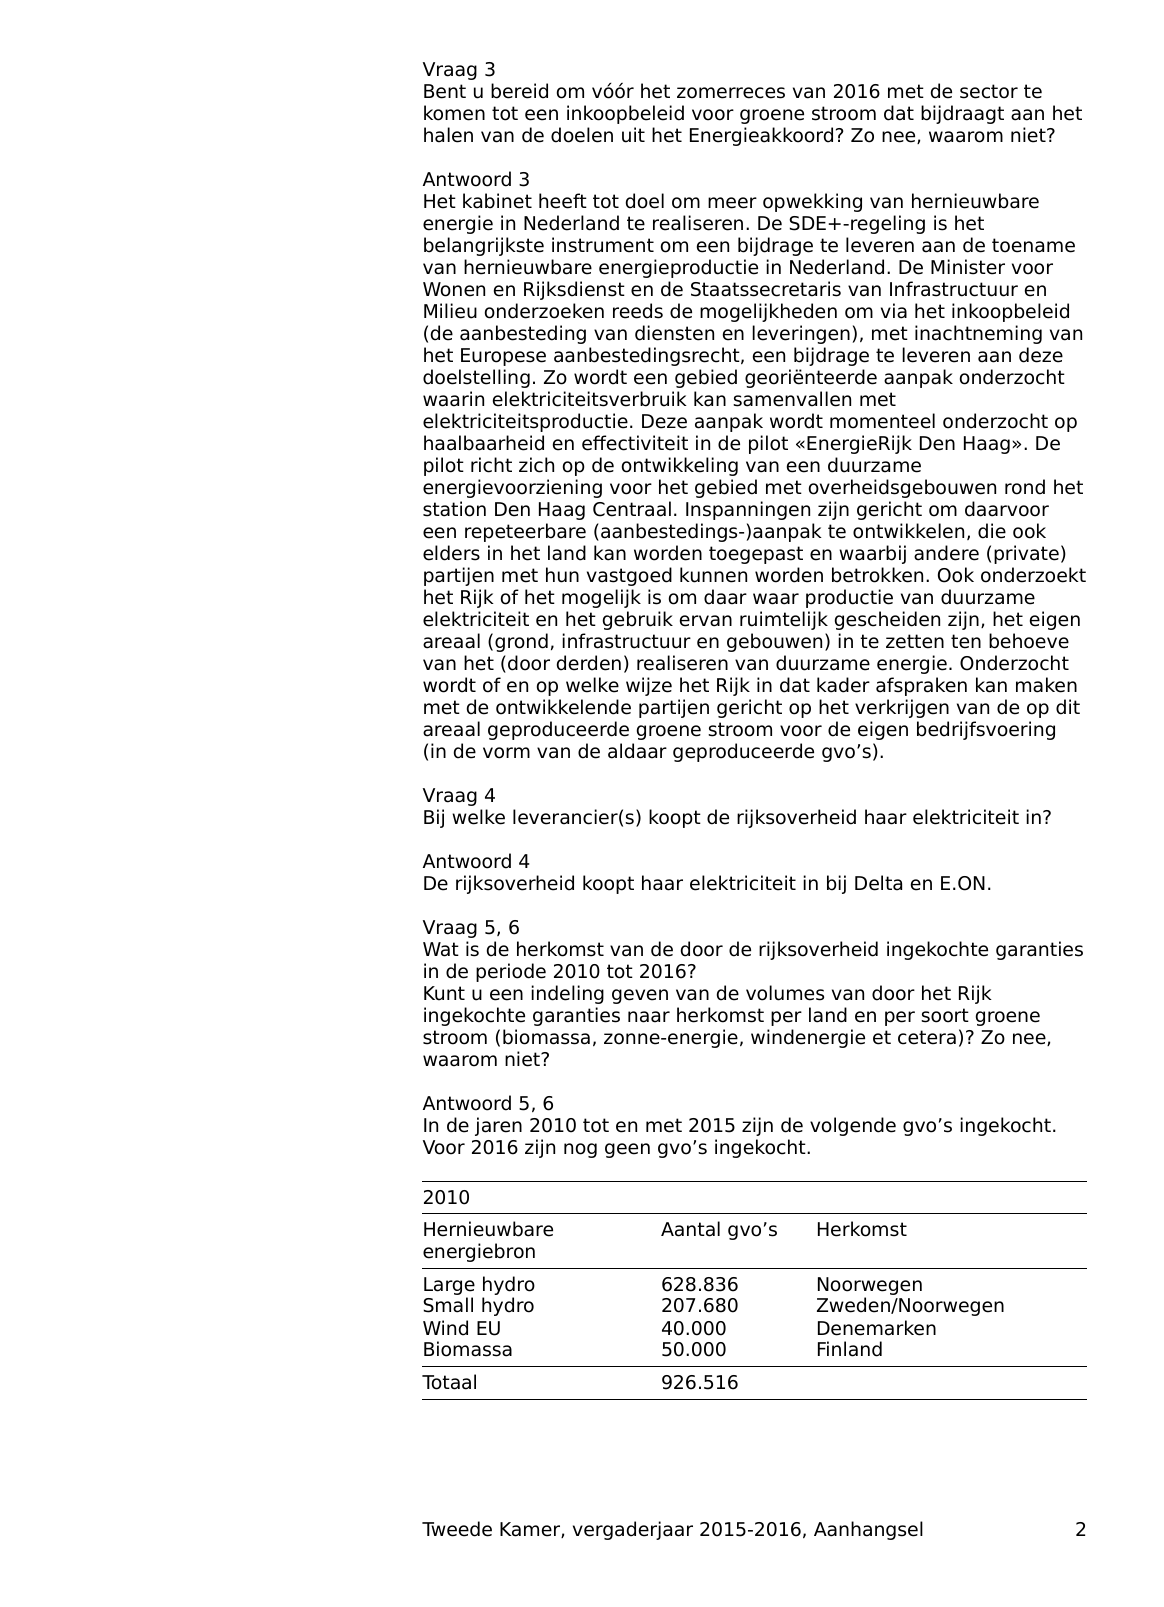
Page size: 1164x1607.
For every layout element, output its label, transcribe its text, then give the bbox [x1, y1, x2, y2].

table_cell Biomassa [422, 1339, 655, 1366]
table_cell Denemarken [810, 1318, 1087, 1339]
table_cell Finland [810, 1339, 1087, 1366]
text Vraag 4 [422, 785, 1087, 807]
table_cell 50.000 [655, 1339, 810, 1366]
table_cell Hernieuwbare energiebron [422, 1214, 655, 1268]
table_cell 628.836 [655, 1269, 810, 1295]
text Bij welke leverancier(s) koopt de rijksoverheid haar elektriciteit in? [422, 807, 1087, 829]
table_cell Herkomst [810, 1214, 1087, 1268]
table_cell Wind EU [422, 1318, 655, 1339]
table_cell Noorwegen [810, 1269, 1087, 1295]
table_cell Aantal gvo’s [655, 1214, 810, 1268]
table_cell 40.000 [655, 1318, 810, 1339]
table_cell Small hydro [422, 1295, 655, 1317]
table_cell Totaal [422, 1367, 655, 1398]
text In de jaren 2010 tot en met 2015 zijn de volgende gvo’s ingekocht. Voor 2016 zijn nog geen gvo’s ingekocht. [422, 1115, 1087, 1159]
table_cell [810, 1367, 1087, 1398]
table_cell 207.680 [655, 1295, 810, 1317]
text Kunt u een indeling geven van de volumes van door het Rijk ingekochte garanties naar herkomst per land en per soort groene stroom (biomassa, zonne-energie, windenergie et cetera)? Zo nee, waarom niet? [422, 983, 1087, 1071]
table_cell 926.516 [655, 1367, 810, 1398]
text Antwoord 4 [422, 851, 1087, 873]
text Antwoord 5, 6 [422, 1093, 1087, 1115]
text De rijksoverheid koopt haar elektriciteit in bij Delta en E.ON. [422, 873, 1087, 895]
table_header 2010 [422, 1182, 1087, 1213]
text Het kabinet heeft tot doel om meer opwekking van hernieuwbare energie in Nederland te realiseren. De SDE+-regeling is het belangrijkste instrument om een bijdrage te leveren aan de toename van hernieuwbare energieproductie in Nederland. De Minister voor Wonen en Rijksdienst en de Staatssecretaris van Infrastructuur en Milieu onderzoeken reeds de mogelijkheden om via het inkoopbeleid (de aanbesteding van diensten en leveringen), met inachtneming van het Europese aanbestedingsrecht, een bijdrage te leveren aan deze doelstelling. Zo wordt een gebied georiënteerde aanpak onderzocht waarin elektriciteitsverbruik kan samenvallen met elektriciteitsproductie. Deze aanpak wordt momenteel onderzocht op haalbaarheid en effectiviteit in de pilot «EnergieRijk Den Haag». De pilot richt zich op de ontwikkeling van een duurzame energievoorziening voor het gebied met overheidsgebouwen rond het station Den Haag Centraal. Inspanningen zijn gericht om daarvoor een repeteerbare (aanbestedings-)aanpak te ontwikkelen, die ook elders in het land kan worden toegepast en waarbij andere (private) partijen met hun vastgoed kunnen worden betrokken. Ook onderzoekt het Rijk of het mogelijk is om daar waar productie van duurzame elektriciteit en het gebruik ervan ruimtelijk gescheiden zijn, het eigen areaal (grond, infrastructuur en gebouwen) in te zetten ten behoeve van het (door derden) realiseren van duurzame energie. Onderzocht wordt of en op welke wijze het Rijk in dat kader afspraken kan maken met de ontwikkelende partijen gericht op het verkrijgen van de op dit areaal geproduceerde groene stroom voor de eigen bedrijfsvoering (in de vorm van de aldaar geproduceerde gvo’s). [422, 191, 1087, 763]
text Bent u bereid om vóór het zomerreces van 2016 met de sector te komen tot een inkoopbeleid voor groene stroom dat bijdraagt aan het halen van de doelen uit het Energieakkoord? Zo nee, waarom niet? [422, 81, 1087, 147]
text Vraag 3 [422, 59, 1087, 81]
table_cell Large hydro [422, 1269, 655, 1295]
text Wat is de herkomst van de door de rijksoverheid ingekochte garanties in de periode 2010 tot 2016? [422, 939, 1087, 983]
text Vraag 5, 6 [422, 917, 1087, 939]
table_cell Zweden/Noorwegen [810, 1295, 1087, 1317]
text Antwoord 3 [422, 169, 1087, 191]
